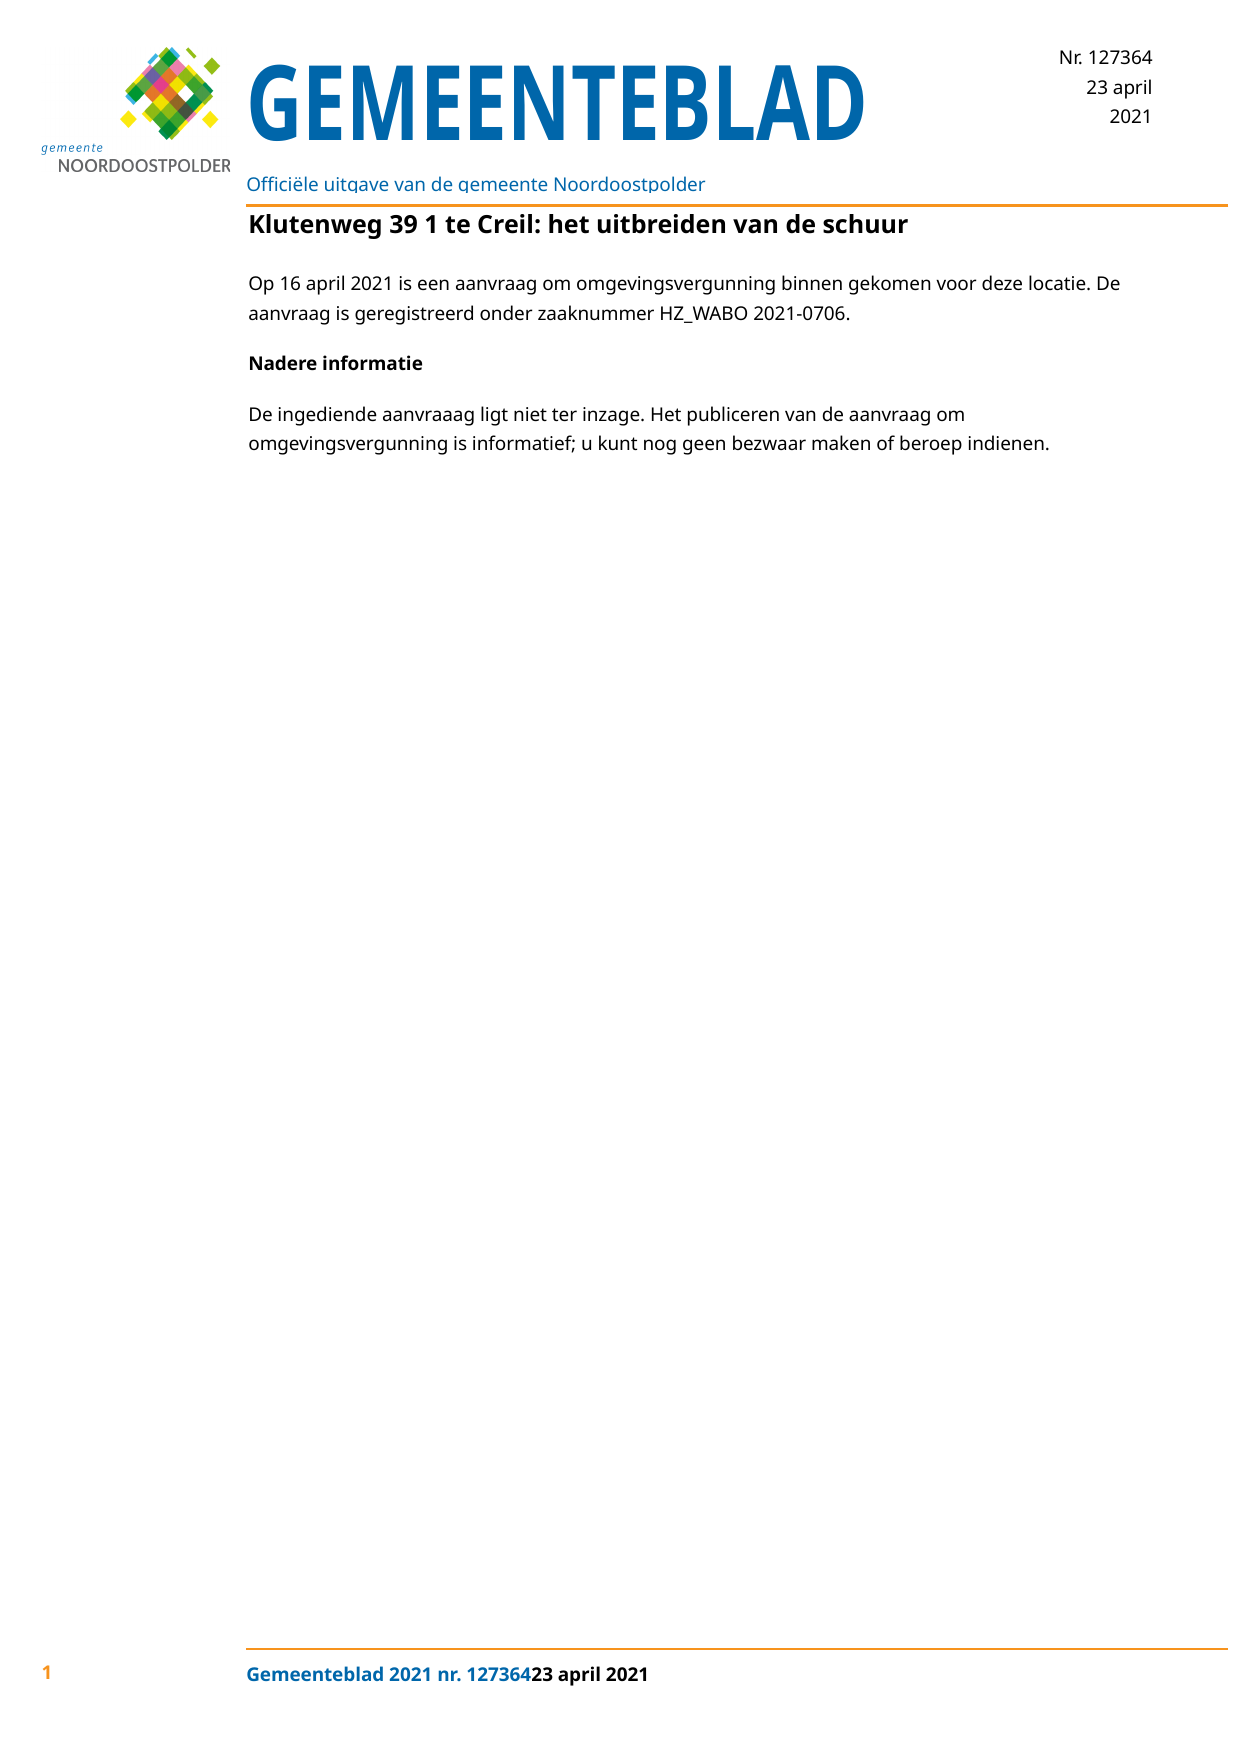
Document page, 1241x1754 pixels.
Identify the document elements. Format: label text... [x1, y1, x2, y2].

text Nadere informatie [248, 350, 1152, 376]
text Klutenweg 39 1 te Creil: het uitbreiden van de schuur [248, 207, 1152, 241]
picture [41, 47, 231, 172]
text De ingediende aanvraaag ligt niet ter inzage. Het publiceren van de aanvraag om omgevingsvergunning is informatief; u kunt nog geen bezwaar maken of beroep indienen. [248, 401, 1152, 456]
text Op 16 april 2021 is een aanvraag om omgevingsvergunning binnen gekomen voor deze locatie. De aanvraag is geregistreerd onder zaaknummer HZ_WABO 2021-0706. [248, 270, 1152, 326]
